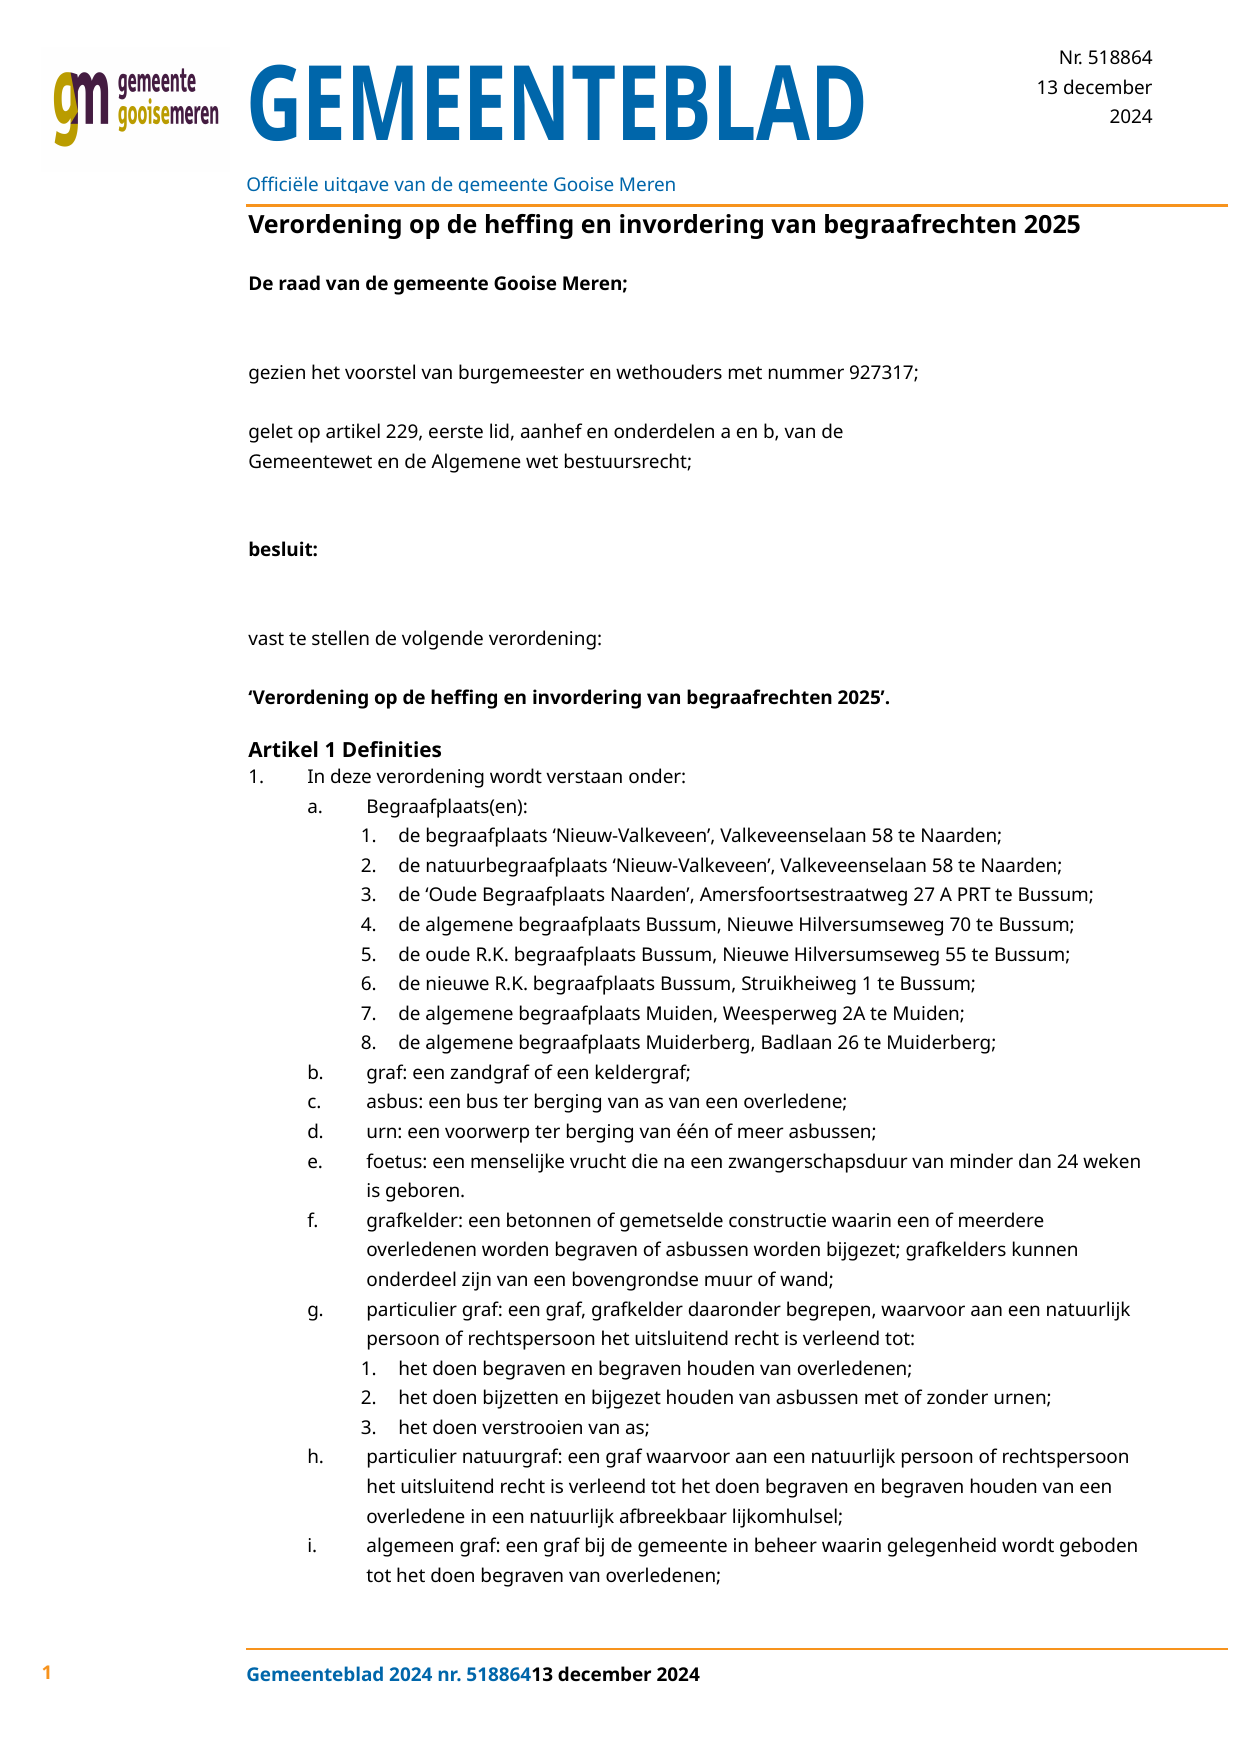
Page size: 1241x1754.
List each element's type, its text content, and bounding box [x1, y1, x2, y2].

list de ‘Oude Begraafplaats Naarden’, Amersfoortsestraatweg 27 A PRT te Bussum; [361, 882, 1152, 907]
list het doen begraven en begraven houden van overledenen; [361, 1355, 1152, 1381]
list de begraafplaats ‘Nieuw-Valkeveen’, Valkeveenselaan 58 te Naarden; [361, 822, 1152, 848]
text De raad van de gemeente Gooise Meren; [248, 270, 1152, 296]
list de algemene begraafplaats Bussum, Nieuwe Hilversumseweg 70 te Bussum; [361, 911, 1152, 937]
list foetus: een menselijke vrucht die na een zwangerschapsduur van minder dan 24 weken is geboren. [307, 1148, 1152, 1203]
text vast te stellen de volgende verordening: [248, 625, 1152, 651]
list particulier natuurgraf: een graf waarvoor aan een natuurlijk persoon of rechtspersoon het uitsluitend recht is verleend tot het doen begraven en begraven houden van een overledene in een natuurlijk afbreekbaar lijkomhulsel; [307, 1444, 1152, 1529]
text Artikel 1 Definities [248, 735, 1152, 763]
list het doen bijzetten en bijgezet houden van asbussen met of zonder urnen; [361, 1384, 1152, 1410]
text gezien het voorstel van burgemeester en wethouders met nummer 927317; [248, 359, 1152, 385]
list In deze verordening wordt verstaan onder: [248, 763, 1152, 789]
text ‘Verordening op de heffing en invordering van begraafrechten 2025’. [248, 684, 1152, 710]
list de nieuwe R.K. begraafplaats Bussum, Struikheiweg 1 te Bussum; [361, 970, 1152, 996]
list particulier graf: een graf, grafkelder daaronder begrepen, waarvoor aan een natuurlijk persoon of rechtspersoon het uitsluitend recht is verleend tot: [307, 1296, 1152, 1351]
list de algemene begraafplaats Muiden, Weesperweg 2A te Muiden; [361, 1000, 1152, 1026]
list grafkelder: een betonnen of gemetselde constructie waarin een of meerdere overledenen worden begraven of asbussen worden bijgezet; grafkelders kunnen onderdeel zijn van een bovengrondse muur of wand; [307, 1207, 1152, 1292]
list Begraafplaats(en): [307, 793, 1152, 819]
list asbus: een bus ter berging van as van een overledene; [307, 1089, 1152, 1114]
list de natuurbegraafplaats ‘Nieuw-Valkeveen’, Valkeveenselaan 58 te Naarden; [361, 852, 1152, 878]
list urn: een voorwerp ter berging van één of meer asbussen; [307, 1118, 1152, 1144]
list graf: een zandgraf of een keldergraf; [307, 1059, 1152, 1085]
text gelet op artikel 229, eerste lid, aanhef en onderdelen a en b, van de [248, 418, 1152, 444]
picture [41, 47, 231, 172]
list het doen verstrooien van as; [361, 1414, 1152, 1440]
list de oude R.K. begraafplaats Bussum, Nieuwe Hilversumseweg 55 te Bussum; [361, 941, 1152, 967]
text Verordening op de heffing en invordering van begraafrechten 2025 [248, 207, 1152, 241]
text besluit: [248, 537, 1152, 562]
list algemeen graf: een graf bij de gemeente in beheer waarin gelegenheid wordt geboden tot het doen begraven van overledenen; [307, 1532, 1152, 1588]
list de algemene begraafplaats Muiderberg, Badlaan 26 te Muiderberg; [361, 1029, 1152, 1055]
text Gemeentewet en de Algemene wet bestuursrecht; [248, 448, 1152, 473]
